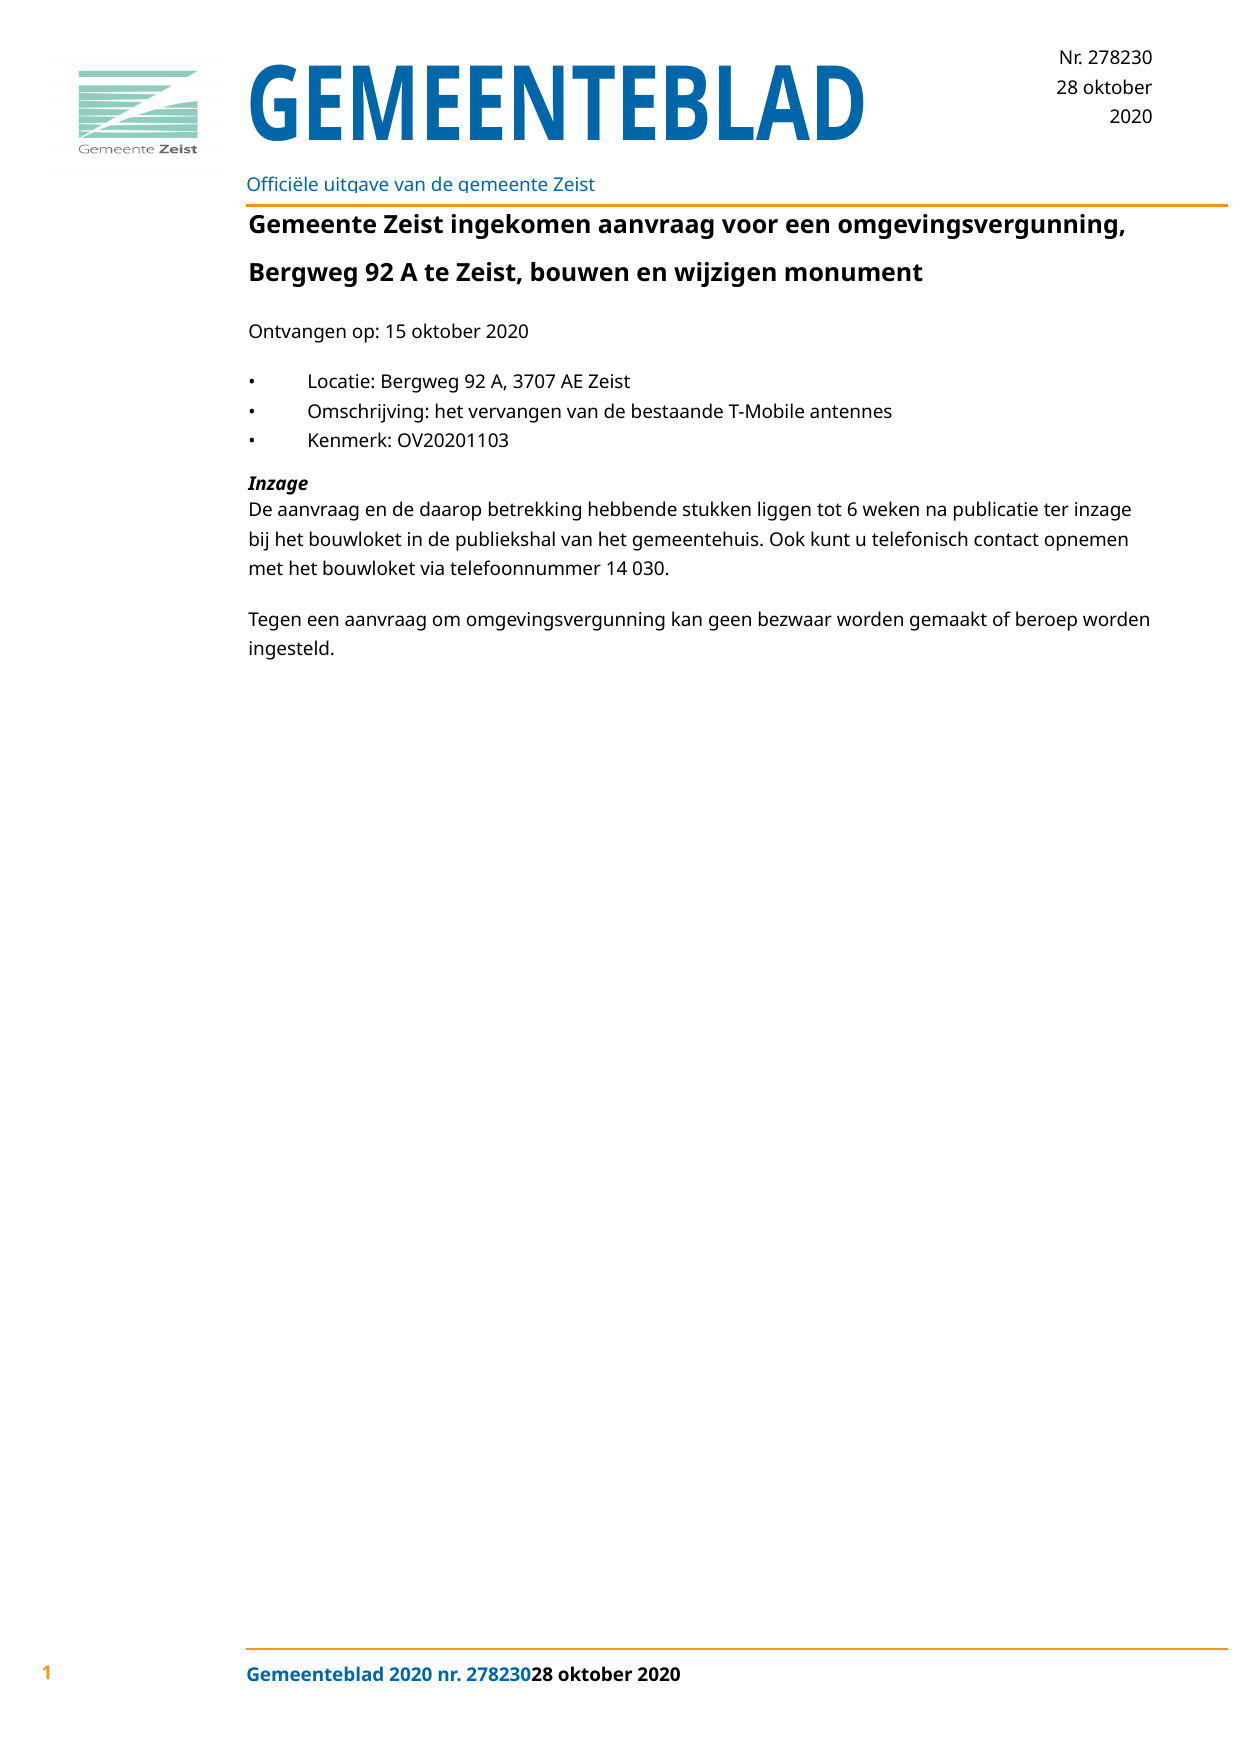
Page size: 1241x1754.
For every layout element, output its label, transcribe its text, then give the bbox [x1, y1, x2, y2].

text Tegen een aanvraag om omgevingsvergunning kan geen bezwaar worden gemaakt of beroep worden ingesteld. [248, 606, 1152, 661]
text Inzage [248, 471, 1152, 496]
list Omschrijving: het vervangen van de bestaande T-Mobile antennes [248, 398, 1152, 424]
text Ontvangen op: 15 oktober 2020 [248, 318, 1152, 344]
text Gemeente Zeist ingekomen aanvraag voor een omgevingsvergunning, Bergweg 92 A te Zeist, bouwen en wijzigen monument [248, 207, 1152, 288]
list Locatie: Bergweg 92 A, 3707 AE Zeist [248, 368, 1152, 394]
list Kenmerk: OV20201103 [248, 427, 1152, 453]
text De aanvraag en de daarop betrekking hebbende stukken liggen tot 6 weken na publicatie ter inzage bij het bouwloket in de publiekshal van het gemeentehuis. Ook kunt u telefonisch contact opnemen met het bouwloket via telefoonnummer 14 030. [248, 496, 1152, 581]
picture [41, 47, 231, 172]
